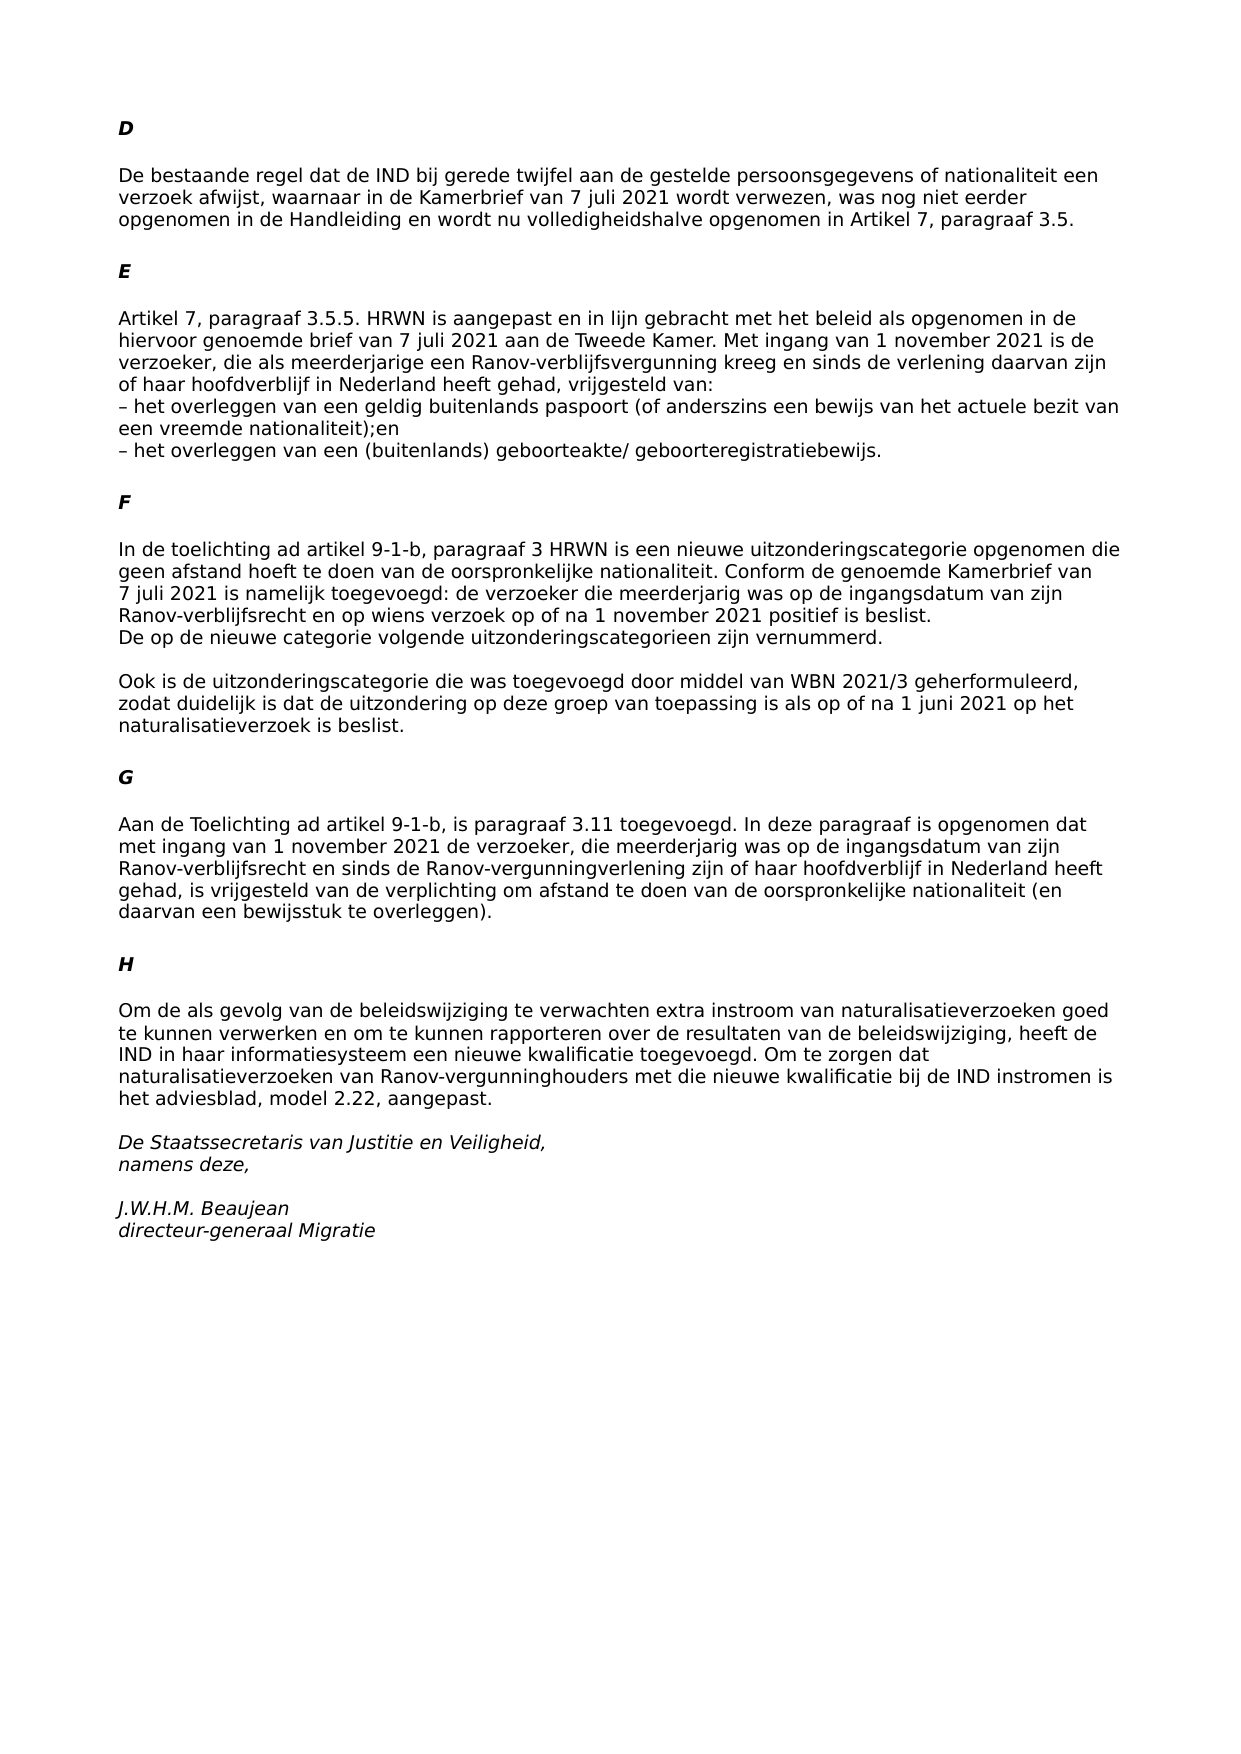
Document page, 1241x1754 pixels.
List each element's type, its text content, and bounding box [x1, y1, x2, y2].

subtitle D [118, 118, 1122, 140]
text Ook is de uitzonderingscategorie die was toegevoegd door middel van WBN 2021/3 geherformuleerd, zodat duidelijk is dat de uitzondering op deze groep van toepassing is als op of na 1 juni 2021 op het naturalisatieverzoek is beslist. [118, 671, 1122, 737]
text Om de als gevolg van de beleidswijziging te verwachten extra instroom van naturalisatieverzoeken goed te kunnen verwerken en om te kunnen rapporteren over de resultaten van de beleidswijziging, heeft de IND in haar informatiesysteem een nieuwe kwalificatie toegevoegd. Om te zorgen dat naturalisatieverzoeken van Ranov-vergunninghouders met die nieuwe kwalificatie bij de IND instromen is het adviesblad, model 2.22, aangepast. [118, 1000, 1122, 1110]
text De op de nieuwe categorie volgende uitzonderingscategorieen zijn vernummerd. [118, 627, 1122, 649]
text De bestaande regel dat de IND bij gerede twijfel aan de gestelde persoonsgegevens of nationaliteit een verzoek afwijst, waarnaar in de Kamerbrief van 7 juli 2021 wordt verwezen, was nog niet eerder opgenomen in de Handleiding en wordt nu volledigheidshalve opgenomen in Artikel 7, paragraaf 3.5. [118, 165, 1122, 231]
subtitle E [118, 261, 1122, 283]
text – het overleggen van een geldig buitenlands paspoort (of anderszins een bewijs van het actuele bezit van een vreemde nationaliteit);en [118, 396, 1122, 440]
subtitle G [118, 767, 1122, 788]
text Aan de Toelichting ad artikel 9-1-b, is paragraaf 3.11 toegevoegd. In deze paragraaf is opgenomen dat met ingang van 1 november 2021 de verzoeker, die meerderjarig was op de ingangsdatum van zijn Ranov-verblijfsrecht en sinds de Ranov-vergunningverlening zijn of haar hoofdverblijf in Nederland heeft gehad, is vrijgesteld van de verplichting om afstand te doen van de oorspronkelijke nationaliteit (en daarvan een bewijsstuk te overleggen). [118, 813, 1122, 923]
text – het overleggen van een (buitenlands) geboorteakte/ geboorteregistratiebewijs. [118, 440, 1122, 462]
text In de toelichting ad artikel 9-1-b, paragraaf 3 HRWN is een nieuwe uitzonderingscategorie opgenomen die geen afstand hoeft te doen van de oorspronkelijke nationaliteit. Conform de genoemde Kamerbrief van 7 juli 2021 is namelijk toegevoegd: de verzoeker die meerderjarig was op de ingangsdatum van zijn Ranov-verblijfsrecht en op wiens verzoek op of na 1 november 2021 positief is beslist. [118, 539, 1122, 627]
subtitle H [118, 953, 1122, 975]
subtitle F [118, 492, 1122, 514]
text De Staatssecretaris van Justitie en Veiligheid, namens deze, J.W.H.M. Beaujean directeur-generaal Migratie [118, 1132, 1122, 1242]
text Artikel 7, paragraaf 3.5.5. HRWN is aangepast en in lijn gebracht met het beleid als opgenomen in de hiervoor genoemde brief van 7 juli 2021 aan de Tweede Kamer. Met ingang van 1 november 2021 is de verzoeker, die als meerderjarige een Ranov-verblijfsvergunning kreeg en sinds de verlening daarvan zijn of haar hoofdverblijf in Nederland heeft gehad, vrijgesteld van: [118, 308, 1122, 396]
